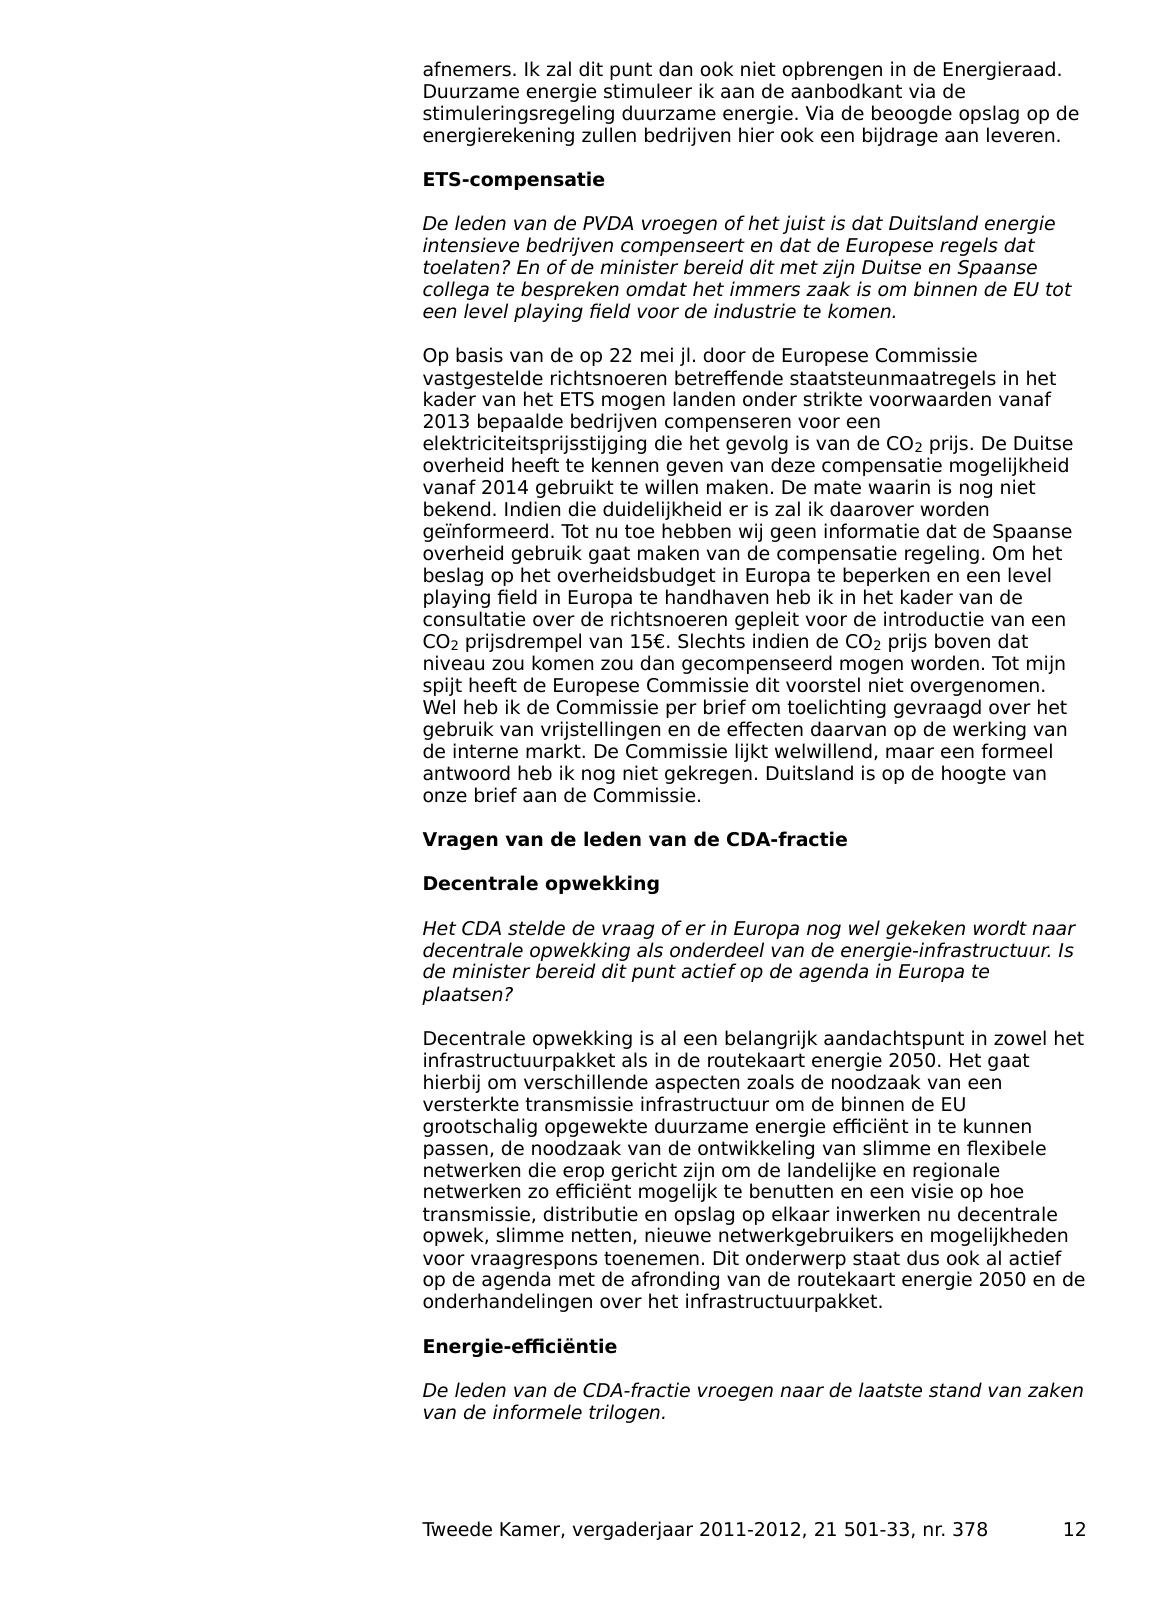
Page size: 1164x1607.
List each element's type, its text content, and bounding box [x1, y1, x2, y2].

subtitle Decentrale opwekking [422, 873, 1087, 895]
text De leden van de CDA-fractie vroegen naar de laatste stand van zaken van de informele trilogen. [422, 1380, 1087, 1424]
text De leden van de PVDA vroegen of het juist is dat Duitsland energie intensieve bedrijven compenseert en dat de Europese regels dat toelaten? En of de minister bereid dit met zijn Duitse en Spaanse collega te bespreken omdat het immers zaak is om binnen de EU tot een level playing field voor de industrie te komen. [422, 213, 1087, 323]
text Op basis van de op 22 mei jl. door de Europese Commissie vastgestelde richtsnoeren betreffende staatsteunmaatregels in het kader van het ETS mogen landen onder strikte voorwaarden vanaf 2013 bepaalde bedrijven compenseren voor een elektriciteitsprijsstijging die het gevolg is van de CO2 prijs. De Duitse overheid heeft te kennen geven van deze compensatie mogelijkheid vanaf 2014 gebruikt te willen maken. De mate waarin is nog niet bekend. Indien die duidelijkheid er is zal ik daarover worden geïnformeerd. Tot nu toe hebben wij geen informatie dat de Spaanse overheid gebruik gaat maken van de compensatie regeling. Om het beslag op het overheidsbudget in Europa te beperken en een level playing field in Europa te handhaven heb ik in het kader van de consultatie over de richtsnoeren gepleit voor de introductie van een CO2 prijsdrempel van 15€. Slechts indien de CO2 prijs boven dat niveau zou komen zou dan gecompenseerd mogen worden. Tot mijn spijt heeft de Europese Commissie dit voorstel niet overgenomen. Wel heb ik de Commissie per brief om toelichting gevraagd over het gebruik van vrijstellingen en de effecten daarvan op de werking van de interne markt. De Commissie lijkt welwillend, maar een formeel antwoord heb ik nog niet gekregen. Duitsland is op de hoogte van onze brief aan de Commissie. [422, 345, 1087, 807]
text afnemers. Ik zal dit punt dan ook niet opbrengen in de Energieraad. Duurzame energie stimuleer ik aan de aanbodkant via de stimuleringsregeling duurzame energie. Via de beoogde opslag op de energierekening zullen bedrijven hier ook een bijdrage aan leveren. [422, 59, 1087, 147]
subtitle Energie-efficiëntie [422, 1336, 1087, 1357]
text Decentrale opwekking is al een belangrijk aandachtspunt in zowel het infrastructuurpakket als in de routekaart energie 2050. Het gaat hierbij om verschillende aspecten zoals de noodzaak van een versterkte transmissie infrastructuur om de binnen de EU grootschalig opgewekte duurzame energie efficiënt in te kunnen passen, de noodzaak van de ontwikkeling van slimme en flexibele netwerken die erop gericht zijn om de landelijke en regionale netwerken zo efficiënt mogelijk te benutten en een visie op hoe transmissie, distributie en opslag op elkaar inwerken nu decentrale opwek, slimme netten, nieuwe netwerkgebruikers en mogelijkheden voor vraagrespons toenemen. Dit onderwerp staat dus ook al actief op de agenda met de afronding van de routekaart energie 2050 en de onderhandelingen over het infrastructuurpakket. [422, 1028, 1087, 1313]
subtitle Vragen van de leden van de CDA-fractie [422, 829, 1087, 851]
subtitle Het CDA stelde de vraag of er in Europa nog wel gekeken wordt naar decentrale opwekking als onderdeel van de energie-infrastructuur. Is de minister bereid dit punt actief op de agenda in Europa te plaatsen? [422, 917, 1087, 1005]
subtitle ETS-compensatie [422, 169, 1087, 191]
